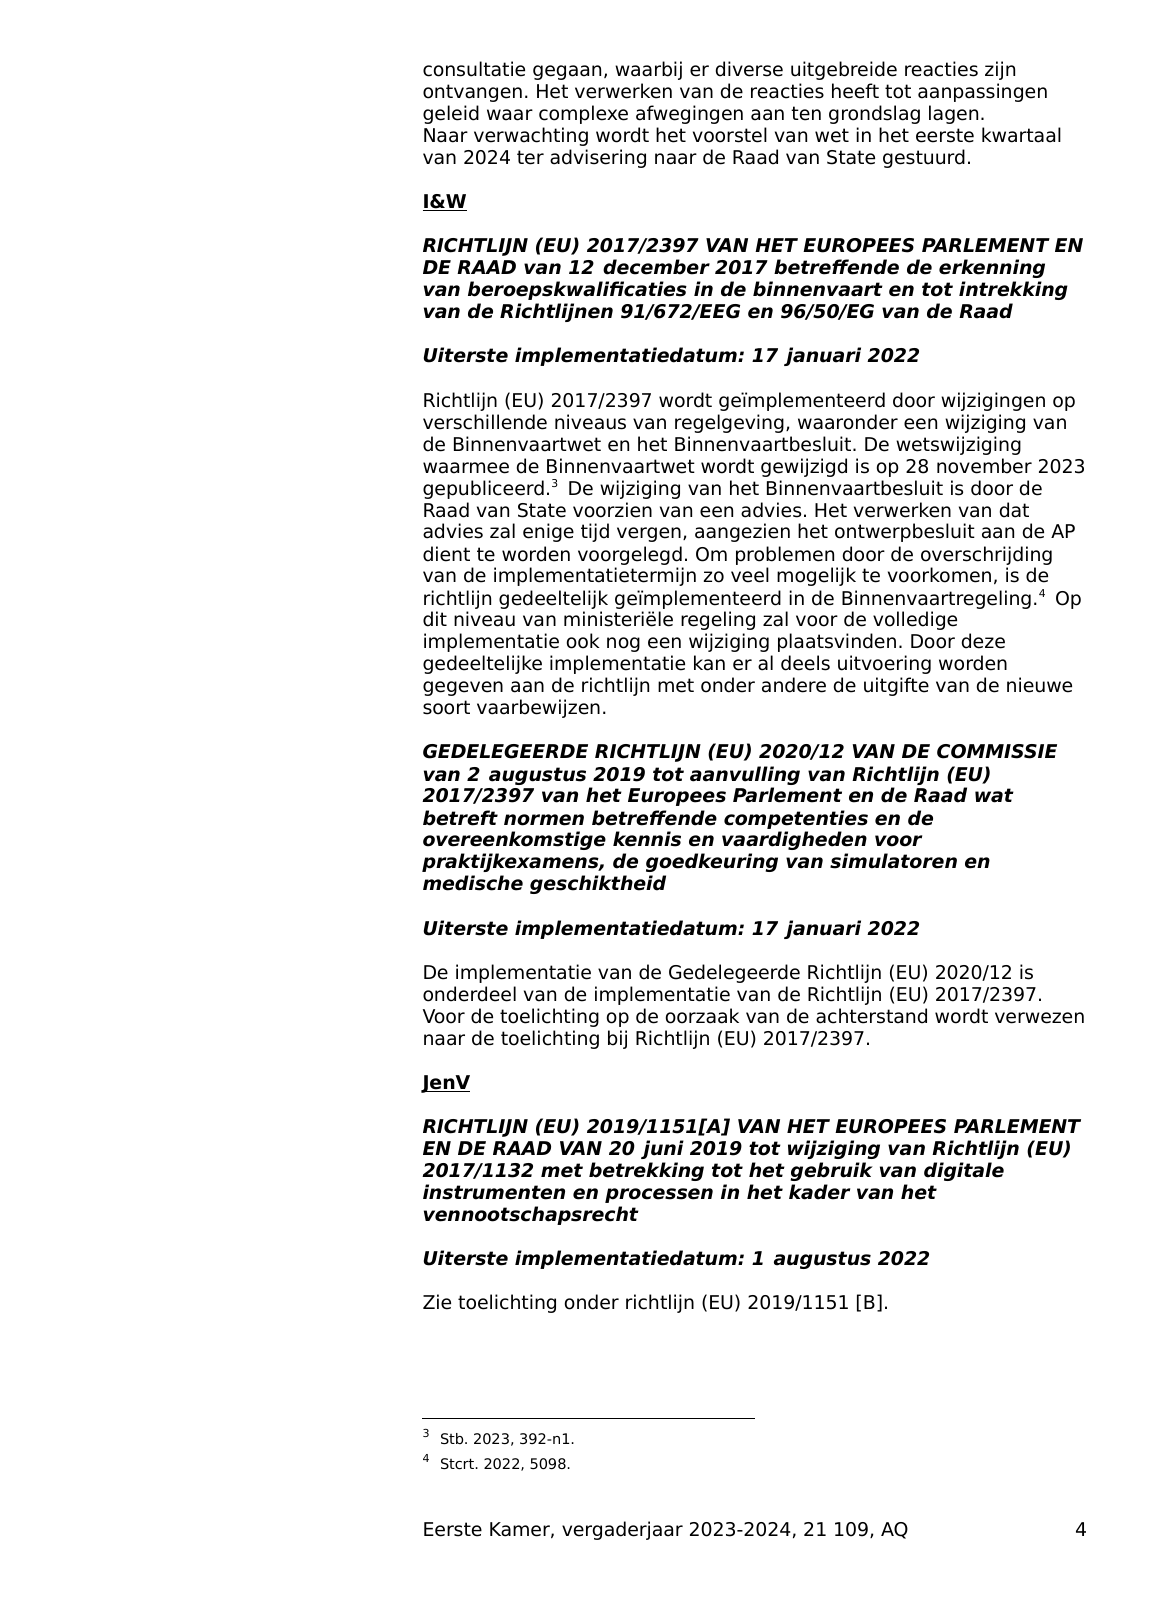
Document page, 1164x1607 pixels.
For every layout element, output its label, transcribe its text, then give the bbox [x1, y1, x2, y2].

text Zie toelichting onder richtlijn (EU) 2019/1151 [B]. [422, 1292, 1087, 1314]
text consultatie gegaan, waarbij er diverse uitgebreide reacties zijn ontvangen. Het verwerken van de reacties heeft tot aanpassingen geleid waar complexe afwegingen aan ten grondslag lagen. [422, 59, 1087, 125]
text Richtlijn (EU) 2017/2397 wordt geïmplementeerd door wijzigingen op verschillende niveaus van regelgeving, waaronder een wijziging van de Binnenvaartwet en het Binnenvaartbesluit. De wetswijziging waarmee de Binnenvaartwet wordt gewijzigd is op 28 november 2023 gepubliceerd. De wijziging van het Binnenvaartbesluit is door de Raad van State voorzien van een advies. Het verwerken van dat advies zal enige tijd vergen, aangezien het ontwerpbesluit aan de AP dient te worden voorgelegd. Om problemen door de overschrijding van de implementatietermijn zo veel mogelijk te voorkomen, is de richtlijn gedeeltelijk geïmplementeerd in de Binnenvaartregeling. Op dit niveau van ministeriële regeling zal voor de volledige implementatie ook nog een wijziging plaatsvinden. Door deze gedeeltelijke implementatie kan er al deels uitvoering worden gegeven aan de richtlijn met onder andere de uitgifte van de nieuwe soort vaarbewijzen. [422, 389, 1087, 719]
subtitle Uiterste implementatiedatum: 1 augustus 2022 [422, 1248, 1087, 1270]
text Stcrt. 2022, 5098. [422, 1452, 1087, 1474]
text De implementatie van de Gedelegeerde Richtlijn (EU) 2020/12 is onderdeel van de implementatie van de Richtlijn (EU) 2017/2397. [422, 962, 1087, 1006]
subtitle RICHTLIJN (EU) 2019/1151[A] VAN HET EUROPEES PARLEMENT EN DE RAAD VAN 20 juni 2019 tot wijziging van Richtlijn (EU) 2017/1132 met betrekking tot het gebruik van digitale instrumenten en processen in het kader van het vennootschapsrecht [422, 1116, 1087, 1226]
text Stb. 2023, 392-n1. [422, 1427, 1087, 1449]
subtitle Uiterste implementatiedatum: 17 januari 2022 [422, 345, 1087, 367]
subtitle GEDELEGEERDE RICHTLIJN (EU) 2020/12 VAN DE COMMISSIE van 2 augustus 2019 tot aanvulling van Richtlijn (EU) 2017/2397 van het Europees Parlement en de Raad wat betreft normen betreffende competenties en de overeenkomstige kennis en vaardigheden voor praktijkexamens, de goedkeuring van simulatoren en medische geschiktheid [422, 741, 1087, 895]
text Voor de toelichting op de oorzaak van de achterstand wordt verwezen naar de toelichting bij Richtlijn (EU) 2017/2397. [422, 1006, 1087, 1049]
subtitle Uiterste implementatiedatum: 17 januari 2022 [422, 917, 1087, 939]
text Naar verwachting wordt het voorstel van wet in het eerste kwartaal van 2024 ter advisering naar de Raad van State gestuurd. [422, 125, 1087, 169]
subtitle RICHTLIJN (EU) 2017/2397 VAN HET EUROPEES PARLEMENT EN DE RAAD van 12 december 2017 betreffende de erkenning van beroepskwalificaties in de binnenvaart en tot intrekking van de Richtlijnen 91/672/EEG en 96/50/EG van de Raad [422, 235, 1087, 323]
subtitle I&W [422, 191, 1087, 213]
subtitle JenV [422, 1072, 1087, 1094]
